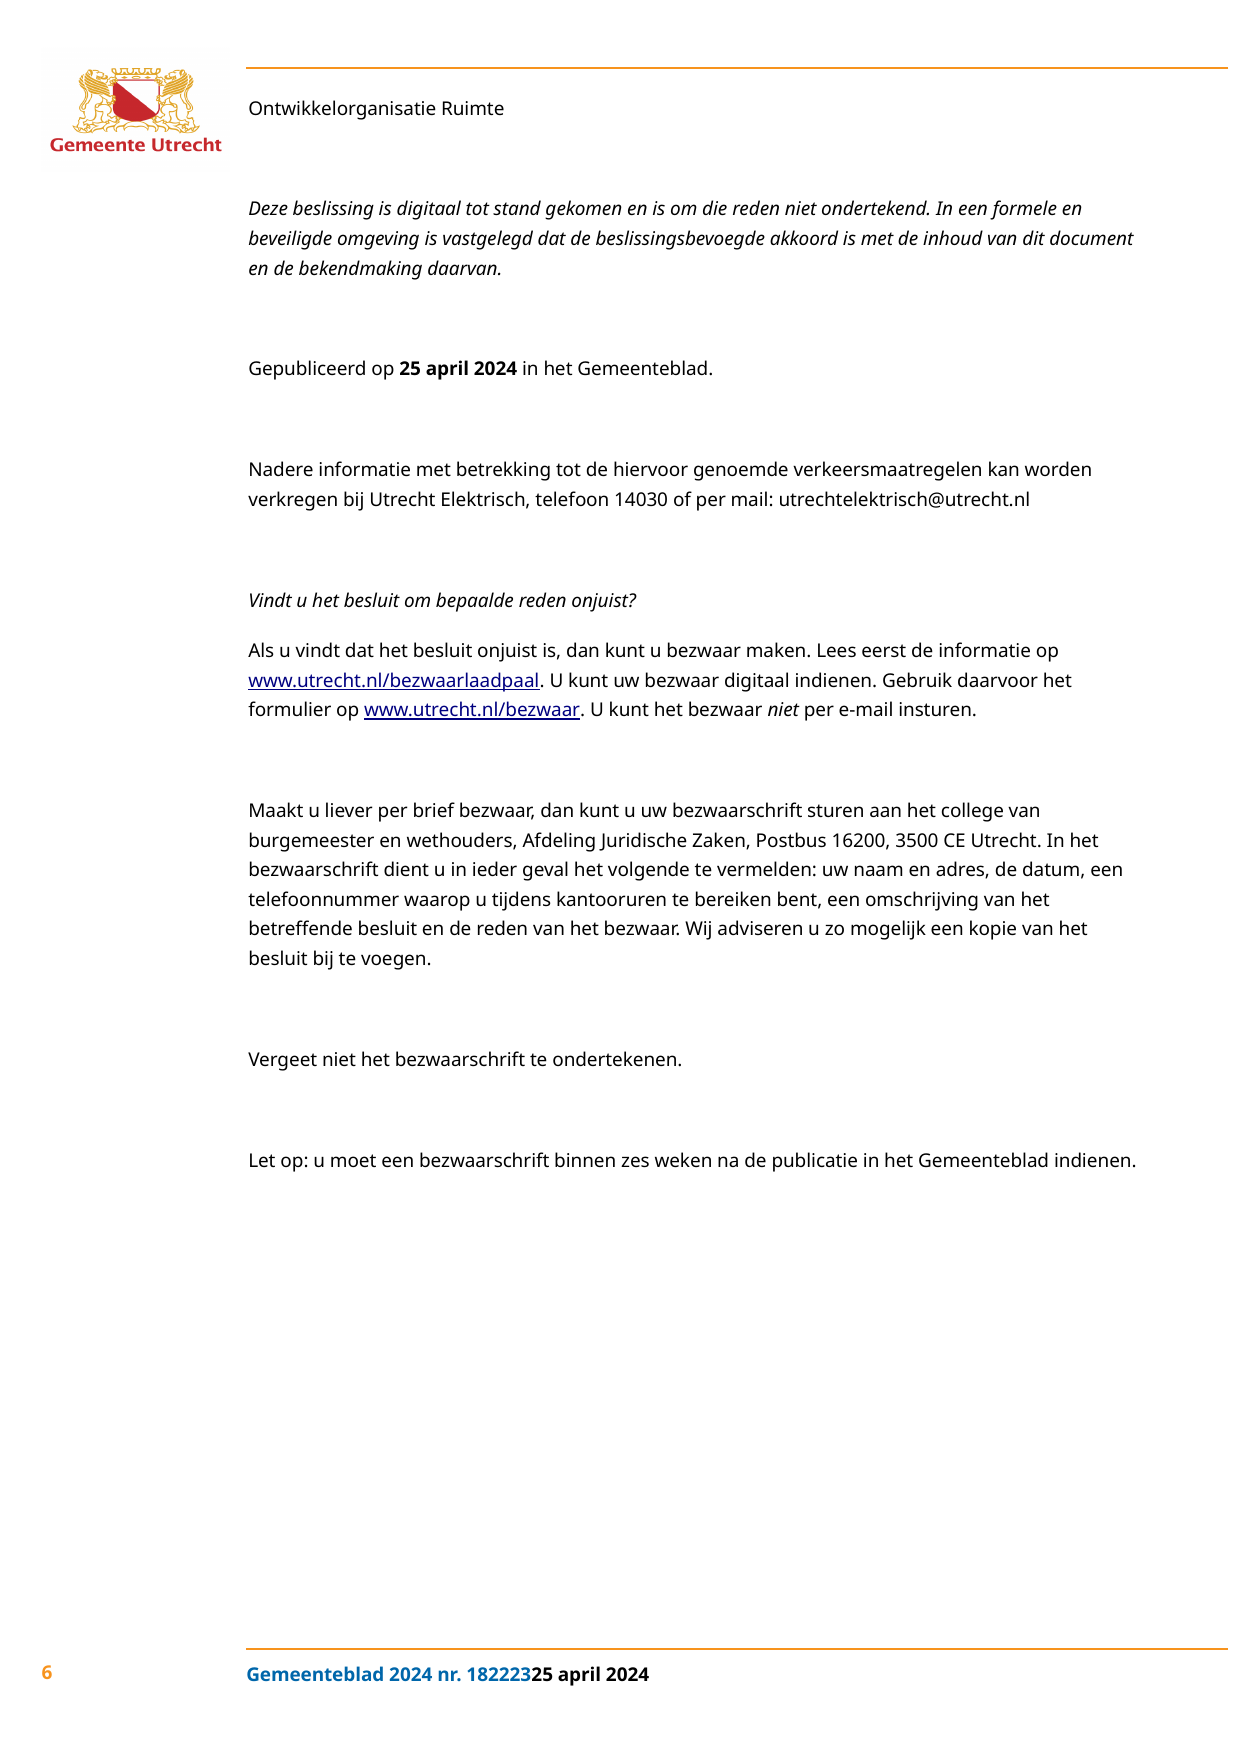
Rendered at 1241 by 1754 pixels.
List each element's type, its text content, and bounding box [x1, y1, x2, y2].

text Let op: u moet een bezwaarschrift binnen zes weken na de publicatie in het Gemeenteblad indienen. [248, 1147, 1152, 1173]
text Als u vindt dat het besluit onjuist is, dan kunt u bezwaar maken. Lees eerst de informatie op www.utrecht.nl/bezwaarlaadpaal. U kunt uw bezwaar digitaal indienen. Gebruik daarvoor het formulier op www.utrecht.nl/bezwaar. U kunt het bezwaar niet per e-mail insturen. [248, 637, 1152, 722]
text Vergeet niet het bezwaarschrift te ondertekenen. [248, 1046, 1152, 1072]
text Vindt u het besluit om bepaalde reden onjuist? [248, 587, 1152, 613]
text Ontwikkelorganisatie Ruimte [248, 95, 1152, 121]
text Deze beslissing is digitaal tot stand gekomen en is om die reden niet ondertekend. In een formele en beveiligde omgeving is vastgelegd dat de beslissingsbevoegde akkoord is met de inhoud van dit document en de bekendmaking daarvan. [248, 196, 1152, 281]
text Maakt u liever per brief bezwaar, dan kunt u uw bezwaarschrift sturen aan het college van burgemeester en wethouders, Afdeling Juridische Zaken, Postbus 16200, 3500 CE Utrecht. In het bezwaarschrift dient u in ieder geval het volgende te vermelden: uw naam en adres, de datum, een telefoonnummer waarop u tijdens kantooruren te bereiken bent, een omschrijving van het betreffende besluit en de reden van het bezwaar. Wij adviseren u zo mogelijk een kopie van het besluit bij te voegen. [248, 797, 1152, 971]
text Gepubliceerd op 25 april 2024 in het Gemeenteblad. [248, 356, 1152, 381]
picture [41, 47, 231, 172]
text Nadere informatie met betrekking tot de hiervoor genoemde verkeersmaatregelen kan worden verkregen bij Utrecht Elektrisch, telefoon 14030 of per mail: utrechtelektrisch@utrecht.nl [248, 456, 1152, 512]
